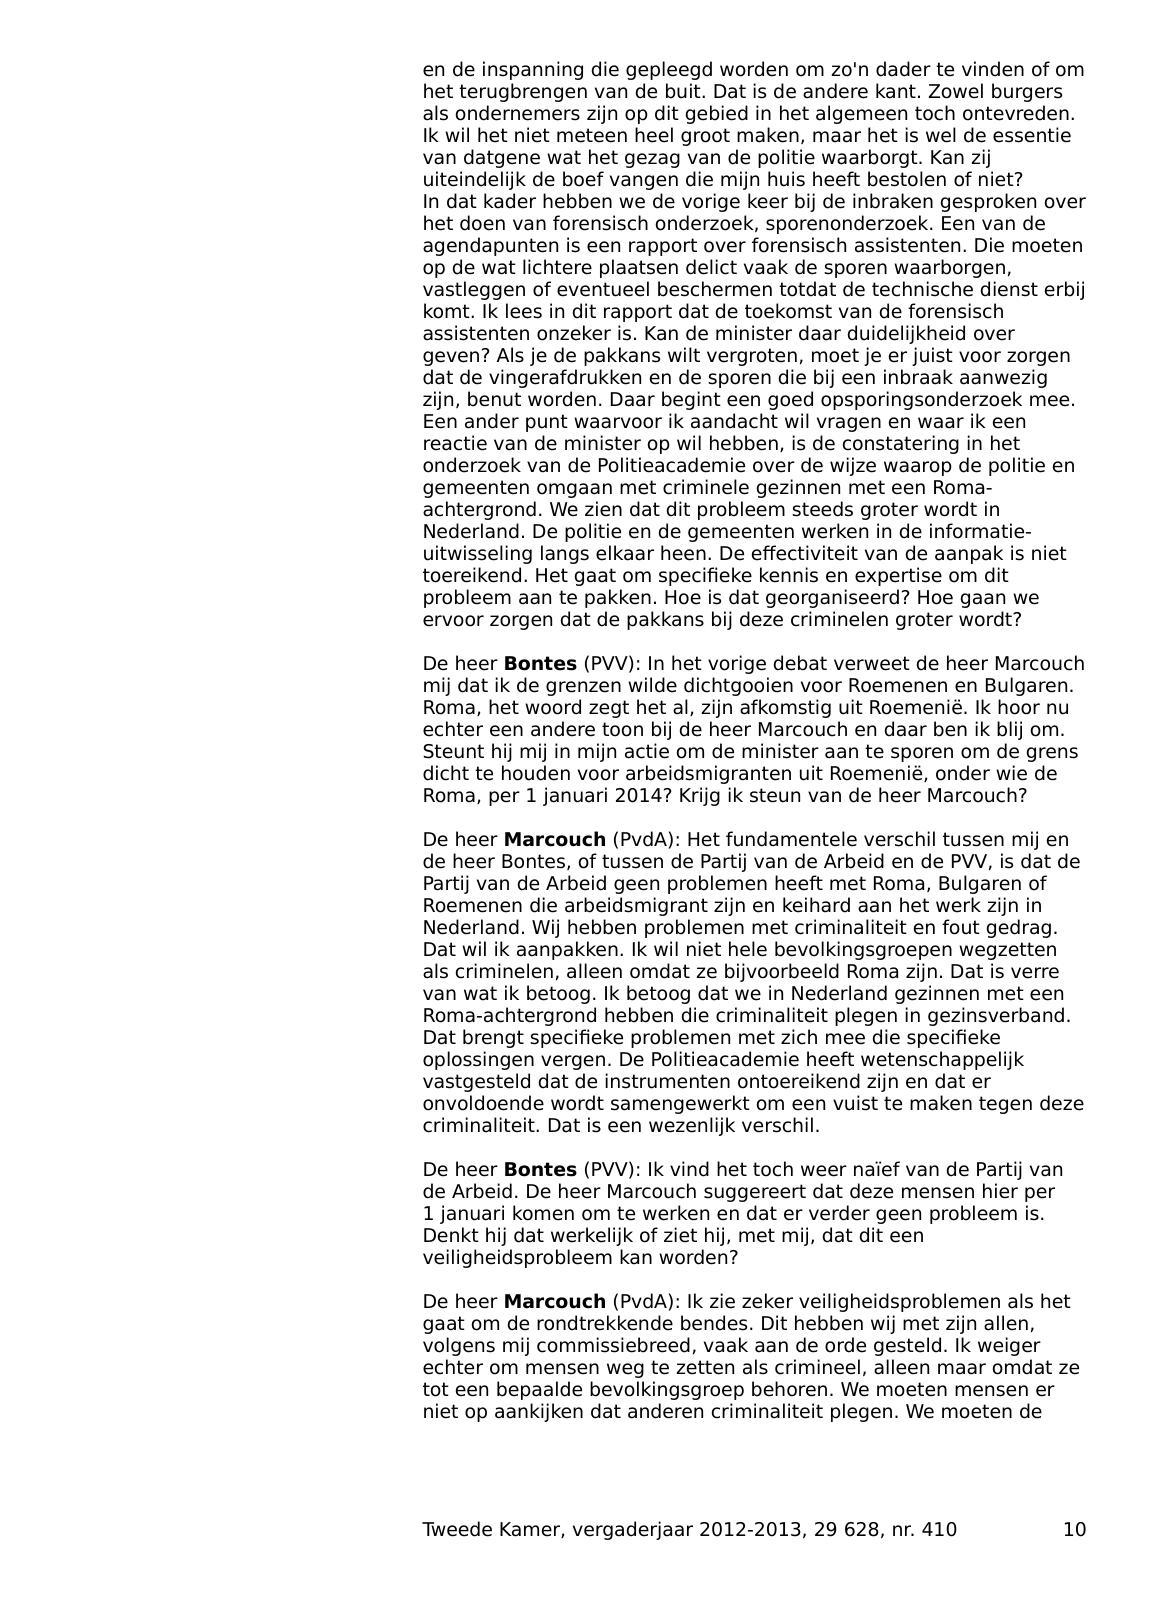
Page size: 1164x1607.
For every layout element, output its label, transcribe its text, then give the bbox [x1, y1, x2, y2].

text De heer Marcouch (PvdA): Ik zie zeker veiligheidsproblemen als het gaat om de rondtrekkende bendes. Dit hebben wij met zijn allen, volgens mij commissiebreed, vaak aan de orde gesteld. Ik weiger echter om mensen weg te zetten als crimineel, alleen maar omdat ze tot een bepaalde bevolkingsgroep behoren. We moeten mensen er niet op aankijken dat anderen criminaliteit plegen. We moeten de [422, 1291, 1087, 1423]
text De heer Bontes (PVV): In het vorige debat verweet de heer Marcouch mij dat ik de grenzen wilde dichtgooien voor Roemenen en Bulgaren. Roma, het woord zegt het al, zijn afkomstig uit Roemenië. Ik hoor nu echter een andere toon bij de heer Marcouch en daar ben ik blij om. Steunt hij mij in mijn actie om de minister aan te sporen om de grens dicht te houden voor arbeidsmigranten uit Roemenië, onder wie de Roma, per 1 januari 2014? Krijg ik steun van de heer Marcouch? [422, 653, 1087, 807]
text en de inspanning die gepleegd worden om zo'n dader te vinden of om het terugbrengen van de buit. Dat is de andere kant. Zowel burgers als ondernemers zijn op dit gebied in het algemeen toch ontevreden. Ik wil het niet meteen heel groot maken, maar het is wel de essentie van datgene wat het gezag van de politie waarborgt. Kan zij uiteindelijk de boef vangen die mijn huis heeft bestolen of niet? [422, 59, 1087, 191]
text De heer Bontes (PVV): Ik vind het toch weer naïef van de Partij van de Arbeid. De heer Marcouch suggereert dat deze mensen hier per 1 januari komen om te werken en dat er verder geen probleem is. Denkt hij dat werkelijk of ziet hij, met mij, dat dit een veiligheidsprobleem kan worden? [422, 1159, 1087, 1268]
text Een ander punt waarvoor ik aandacht wil vragen en waar ik een reactie van de minister op wil hebben, is de constatering in het onderzoek van de Politieacademie over de wijze waarop de politie en gemeenten omgaan met criminele gezinnen met een Roma-achtergrond. We zien dat dit probleem steeds groter wordt in Nederland. De politie en de gemeenten werken in de informatie-uitwisseling langs elkaar heen. De effectiviteit van de aanpak is niet toereikend. Het gaat om specifieke kennis en expertise om dit probleem aan te pakken. Hoe is dat georganiseerd? Hoe gaan we ervoor zorgen dat de pakkans bij deze criminelen groter wordt? [422, 411, 1087, 631]
text De heer Marcouch (PvdA): Het fundamentele verschil tussen mij en de heer Bontes, of tussen de Partij van de Arbeid en de PVV, is dat de Partij van de Arbeid geen problemen heeft met Roma, Bulgaren of Roemenen die arbeidsmigrant zijn en keihard aan het werk zijn in Nederland. Wij hebben problemen met criminaliteit en fout gedrag. Dat wil ik aanpakken. Ik wil niet hele bevolkingsgroepen wegzetten als criminelen, alleen omdat ze bijvoorbeeld Roma zijn. Dat is verre van wat ik betoog. Ik betoog dat we in Nederland gezinnen met een Roma-achtergrond hebben die criminaliteit plegen in gezinsverband. Dat brengt specifieke problemen met zich mee die specifieke oplossingen vergen. De Politieacademie heeft wetenschappelijk vastgesteld dat de instrumenten ontoereikend zijn en dat er onvoldoende wordt samengewerkt om een vuist te maken tegen deze criminaliteit. Dat is een wezenlijk verschil. [422, 829, 1087, 1136]
text In dat kader hebben we de vorige keer bij de inbraken gesproken over het doen van forensisch onderzoek, sporenonderzoek. Een van de agendapunten is een rapport over forensisch assistenten. Die moeten op de wat lichtere plaatsen delict vaak de sporen waarborgen, vastleggen of eventueel beschermen totdat de technische dienst erbij komt. Ik lees in dit rapport dat de toekomst van de forensisch assistenten onzeker is. Kan de minister daar duidelijkheid over geven? Als je de pakkans wilt vergroten, moet je er juist voor zorgen dat de vingerafdrukken en de sporen die bij een inbraak aanwezig zijn, benut worden. Daar begint een goed opsporingsonderzoek mee. [422, 191, 1087, 411]
